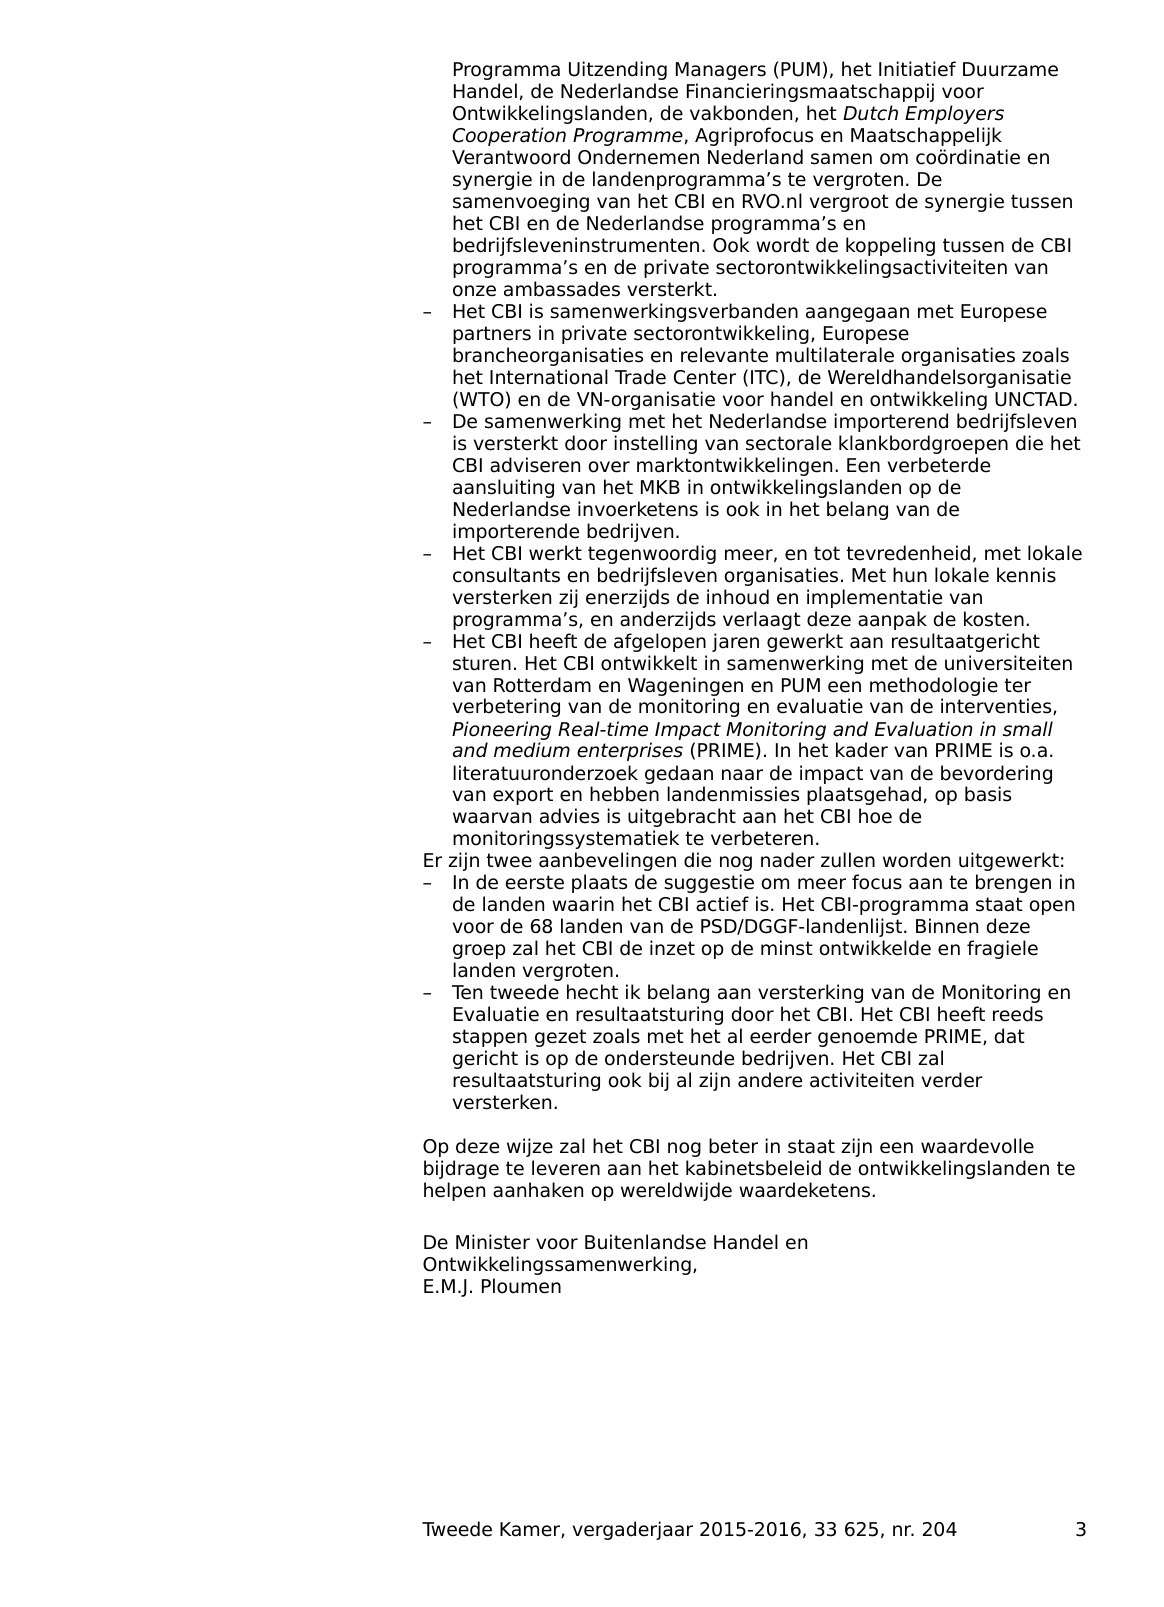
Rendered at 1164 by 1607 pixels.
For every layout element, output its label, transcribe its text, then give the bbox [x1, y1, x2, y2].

text – Ten tweede hecht ik belang aan versterking van de Monitoring en Evaluatie en resultaatsturing door het CBI. Het CBI heeft reeds stappen gezet zoals met het al eerder genoemde PRIME, dat gericht is op de ondersteunde bedrijven. Het CBI zal resultaatsturing ook bij al zijn andere activiteiten verder versterken. [422, 982, 1087, 1114]
text Programma Uitzending Managers (PUM), het Initiatief Duurzame Handel, de Nederlandse Financieringsmaatschappij voor Ontwikkelingslanden, de vakbonden, het Dutch Employers Cooperation Programme, Agriprofocus en Maatschappelijk Verantwoord Ondernemen Nederland samen om coördinatie en synergie in de landenprogramma’s te vergroten. De samenvoeging van het CBI en RVO.nl vergroot de synergie tussen het CBI en de Nederlandse programma’s en bedrijfsleveninstrumenten. Ook wordt de koppeling tussen de CBI programma’s en de private sectorontwikkelingsactiviteiten van onze ambassades versterkt. [422, 59, 1087, 301]
text – Het CBI is samenwerkingsverbanden aangegaan met Europese partners in private sectorontwikkeling, Europese brancheorganisaties en relevante multilaterale organisaties zoals het International Trade Center (ITC), de Wereldhandelsorganisatie (WTO) en de VN-organisatie voor handel en ontwikkeling UNCTAD. [422, 301, 1087, 411]
text De Minister voor Buitenlandse Handel en Ontwikkelingssamenwerking, E.M.J. Ploumen [422, 1232, 1087, 1298]
text – Het CBI heeft de afgelopen jaren gewerkt aan resultaatgericht sturen. Het CBI ontwikkelt in samenwerking met de universiteiten van Rotterdam en Wageningen en PUM een methodologie ter verbetering van de monitoring en evaluatie van de interventies, Pioneering Real-time Impact Monitoring and Evaluation in small and medium enterprises (PRIME). In het kader van PRIME is o.a. literatuuronderzoek gedaan naar de impact van de bevordering van export en hebben landenmissies plaatsgehad, op basis waarvan advies is uitgebracht aan het CBI hoe de monitoringssystematiek te verbeteren. [422, 631, 1087, 850]
text – In de eerste plaats de suggestie om meer focus aan te brengen in de landen waarin het CBI actief is. Het CBI-programma staat open voor de 68 landen van de PSD/DGGF-landenlijst. Binnen deze groep zal het CBI de inzet op de minst ontwikkelde en fragiele landen vergroten. [422, 872, 1087, 982]
text – Het CBI werkt tegenwoordig meer, en tot tevredenheid, met lokale consultants en bedrijfsleven organisaties. Met hun lokale kennis versterken zij enerzijds de inhoud en implementatie van programma’s, en anderzijds verlaagt deze aanpak de kosten. [422, 543, 1087, 631]
text – De samenwerking met het Nederlandse importerend bedrijfsleven is versterkt door instelling van sectorale klankbordgroepen die het CBI adviseren over marktontwikkelingen. Een verbeterde aansluiting van het MKB in ontwikkelingslanden op de Nederlandse invoerketens is ook in het belang van de importerende bedrijven. [422, 411, 1087, 543]
text Er zijn twee aanbevelingen die nog nader zullen worden uitgewerkt: [422, 850, 1087, 872]
text Op deze wijze zal het CBI nog beter in staat zijn een waardevolle bijdrage te leveren aan het kabinetsbeleid de ontwikkelingslanden te helpen aanhaken op wereldwijde waardeketens. [422, 1136, 1087, 1202]
